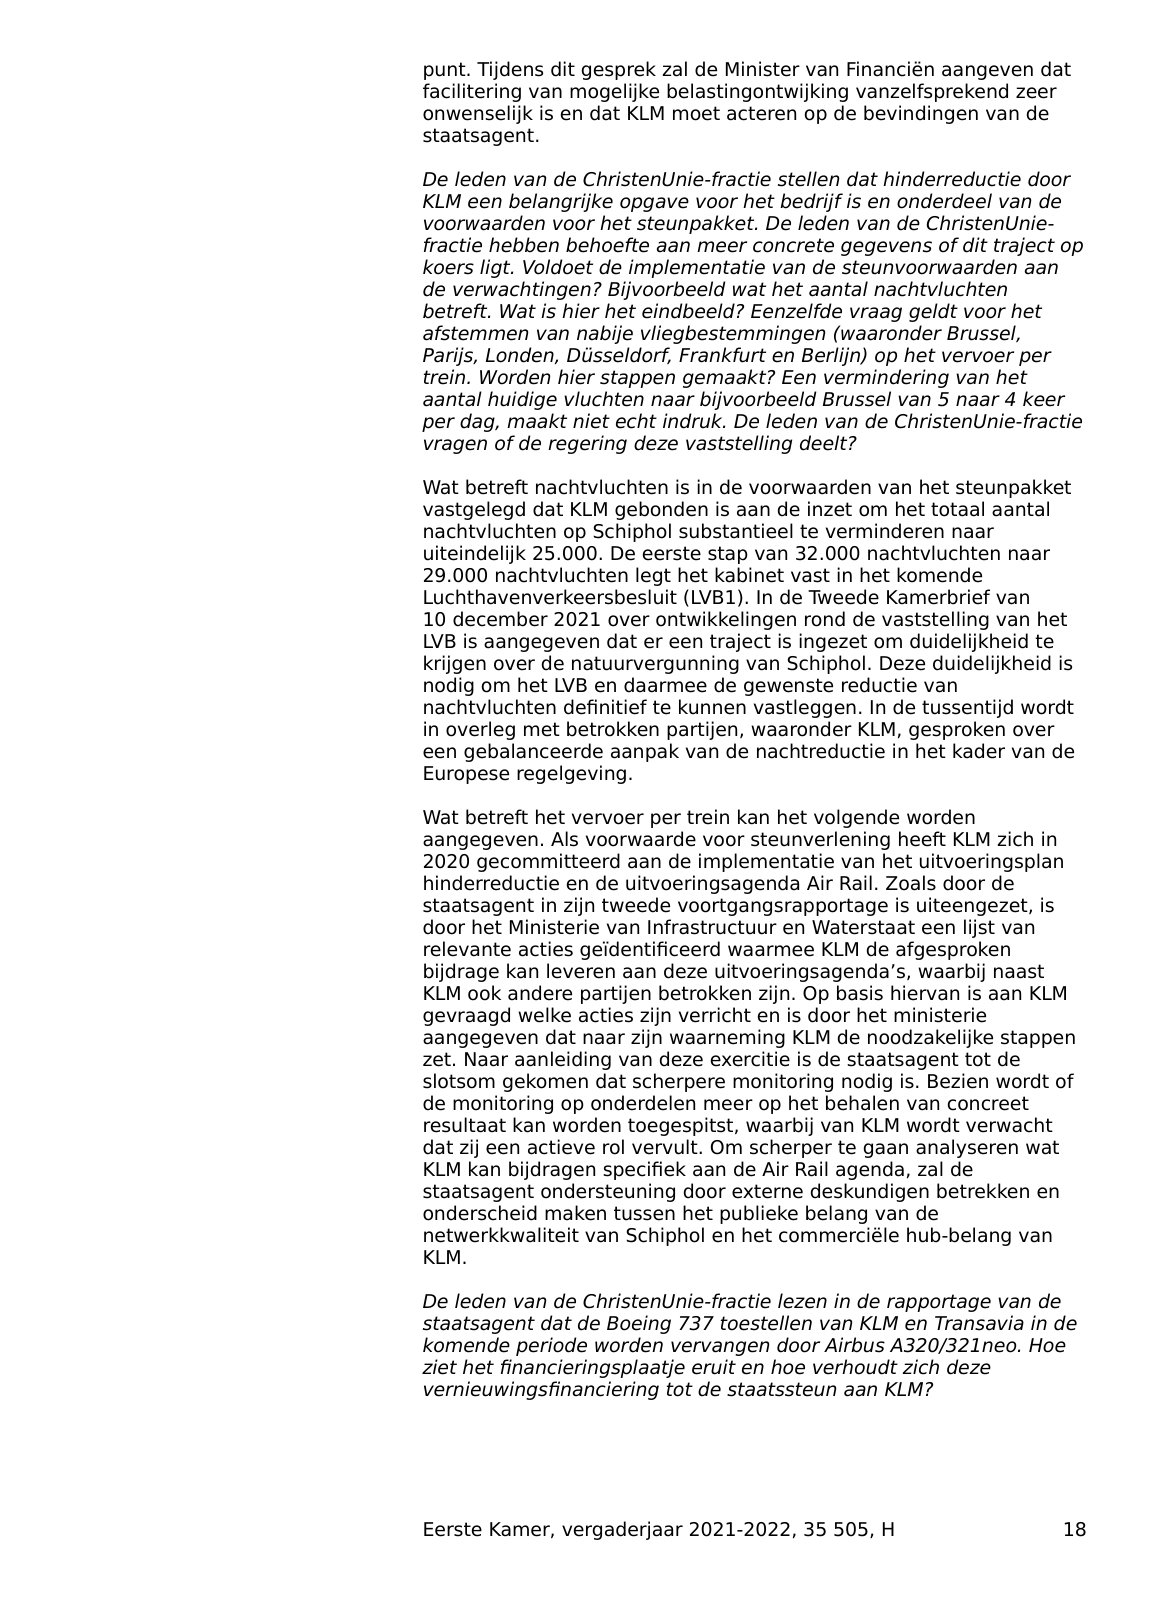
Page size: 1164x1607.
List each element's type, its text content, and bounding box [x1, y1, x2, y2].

text punt. Tijdens dit gesprek zal de Minister van Financiën aangeven dat facilitering van mogelijke belastingontwijking vanzelfsprekend zeer onwenselijk is en dat KLM moet acteren op de bevindingen van de staatsagent. [422, 59, 1087, 147]
text Wat betreft nachtvluchten is in de voorwaarden van het steunpakket vastgelegd dat KLM gebonden is aan de inzet om het totaal aantal nachtvluchten op Schiphol substantieel te verminderen naar uiteindelijk 25.000. De eerste stap van 32.000 nachtvluchten naar 29.000 nachtvluchten legt het kabinet vast in het komende Luchthavenverkeersbesluit (LVB1). In de Tweede Kamerbrief van 10 december 2021 over ontwikkelingen rond de vaststelling van het LVB is aangegeven dat er een traject is ingezet om duidelijkheid te krijgen over de natuurvergunning van Schiphol. Deze duidelijkheid is nodig om het LVB en daarmee de gewenste reductie van nachtvluchten definitief te kunnen vastleggen. In de tussentijd wordt in overleg met betrokken partijen, waaronder KLM, gesproken over een gebalanceerde aanpak van de nachtreductie in het kader van de Europese regelgeving. [422, 477, 1087, 785]
text De leden van de ChristenUnie-fractie stellen dat hinderreductie door KLM een belangrijke opgave voor het bedrijf is en onderdeel van de voorwaarden voor het steunpakket. De leden van de ChristenUnie-fractie hebben behoefte aan meer concrete gegevens of dit traject op koers ligt. Voldoet de implementatie van de steunvoorwaarden aan de verwachtingen? Bijvoorbeeld wat het aantal nachtvluchten betreft. Wat is hier het eindbeeld? Eenzelfde vraag geldt voor het afstemmen van nabije vliegbestemmingen (waaronder Brussel, Parijs, Londen, Düsseldorf, Frankfurt en Berlijn) op het vervoer per trein. Worden hier stappen gemaakt? Een vermindering van het aantal huidige vluchten naar bijvoorbeeld Brussel van 5 naar 4 keer per dag, maakt niet echt indruk. De leden van de ChristenUnie-fractie vragen of de regering deze vaststelling deelt? [422, 169, 1087, 455]
text De leden van de ChristenUnie-fractie lezen in de rapportage van de staatsagent dat de Boeing 737 toestellen van KLM en Transavia in de komende periode worden vervangen door Airbus A320/321neo. Hoe ziet het financieringsplaatje eruit en hoe verhoudt zich deze vernieuwingsfinanciering tot de staatssteun aan KLM? [422, 1291, 1087, 1401]
text Wat betreft het vervoer per trein kan het volgende worden aangegeven. Als voorwaarde voor steunverlening heeft KLM zich in 2020 gecommitteerd aan de implementatie van het uitvoeringsplan hinderreductie en de uitvoeringsagenda Air Rail. Zoals door de staatsagent in zijn tweede voortgangsrapportage is uiteengezet, is door het Ministerie van Infrastructuur en Waterstaat een lijst van relevante acties geïdentificeerd waarmee KLM de afgesproken bijdrage kan leveren aan deze uitvoeringsagenda’s, waarbij naast KLM ook andere partijen betrokken zijn. Op basis hiervan is aan KLM gevraagd welke acties zijn verricht en is door het ministerie aangegeven dat naar zijn waarneming KLM de noodzakelijke stappen zet. Naar aanleiding van deze exercitie is de staatsagent tot de slotsom gekomen dat scherpere monitoring nodig is. Bezien wordt of de monitoring op onderdelen meer op het behalen van concreet resultaat kan worden toegespitst, waarbij van KLM wordt verwacht dat zij een actieve rol vervult. Om scherper te gaan analyseren wat KLM kan bijdragen specifiek aan de Air Rail agenda, zal de staatsagent ondersteuning door externe deskundigen betrekken en onderscheid maken tussen het publieke belang van de netwerkkwaliteit van Schiphol en het commerciële hub-belang van KLM. [422, 807, 1087, 1268]
